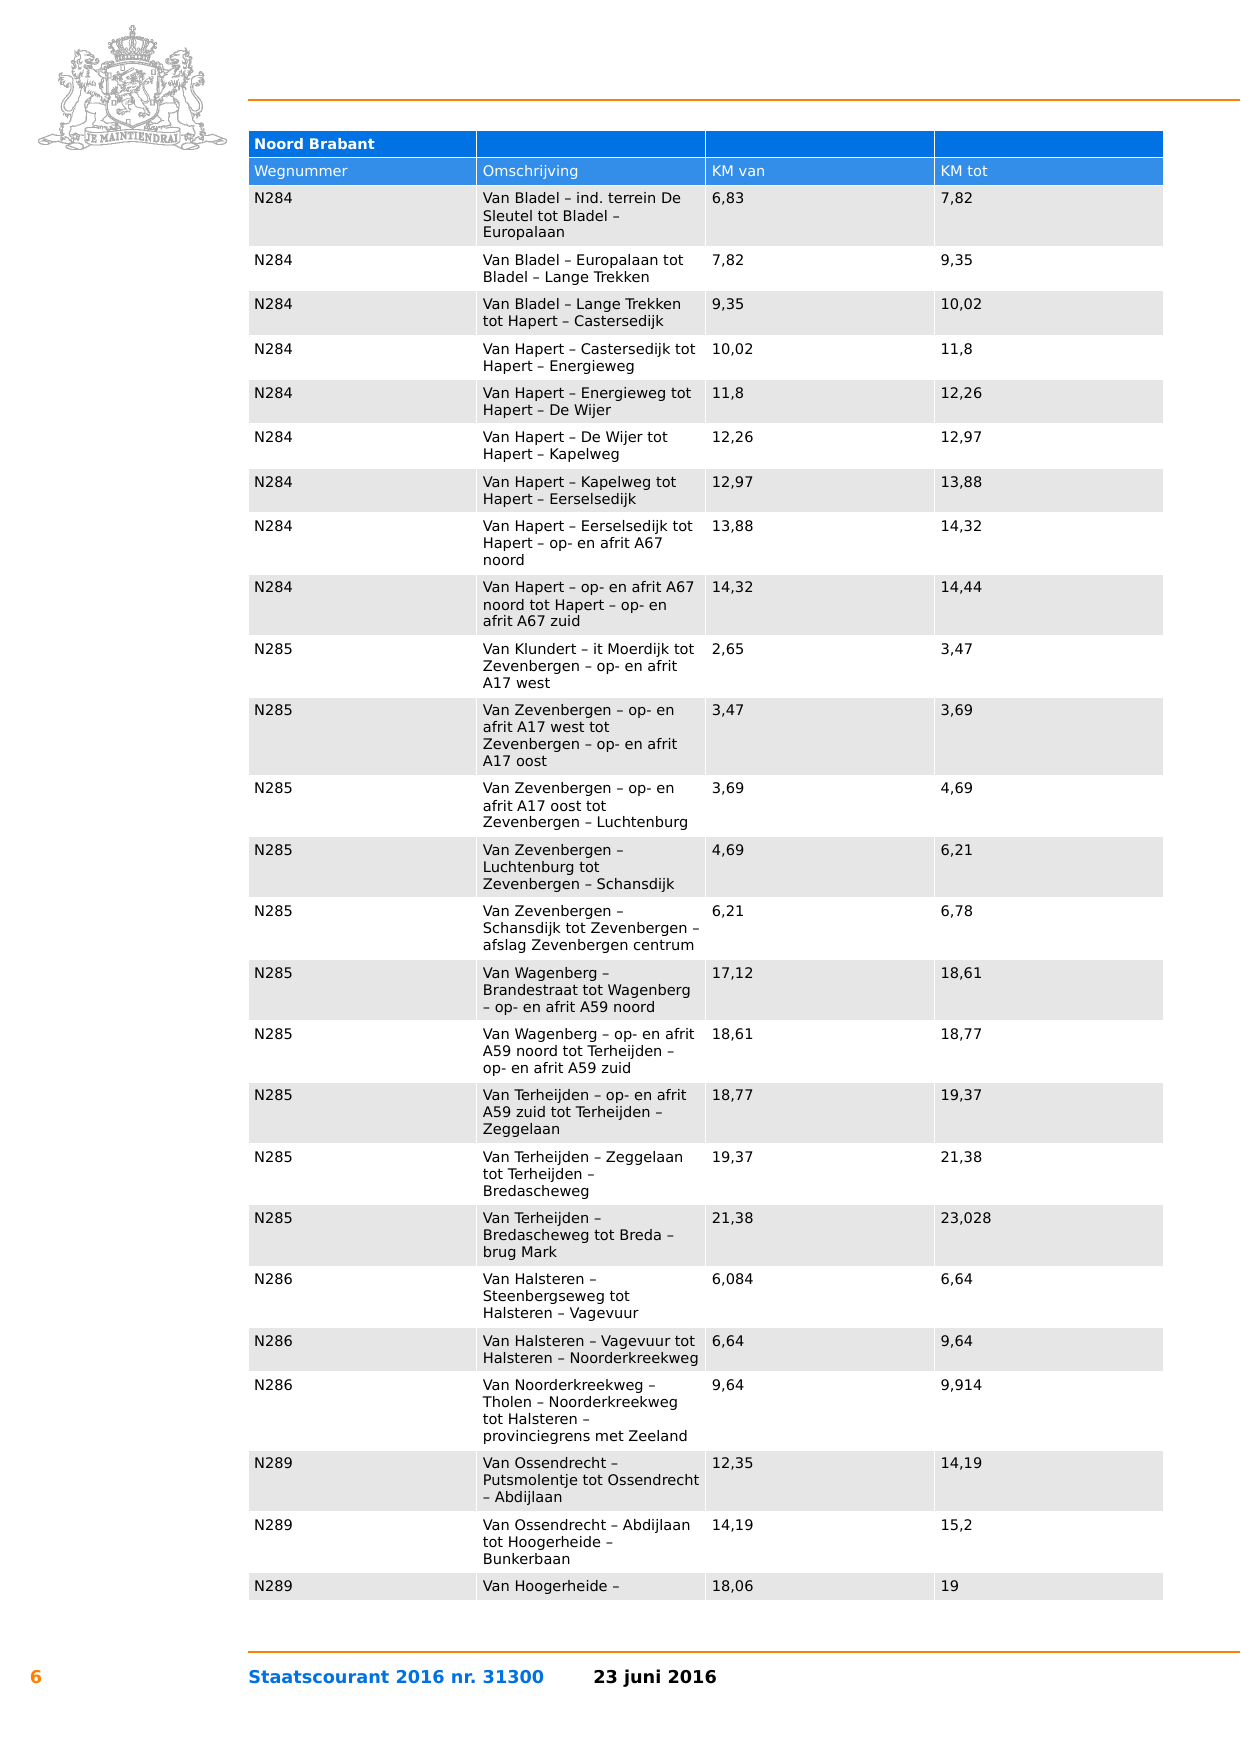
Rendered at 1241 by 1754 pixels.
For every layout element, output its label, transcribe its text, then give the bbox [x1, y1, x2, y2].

table_cell 4,69 [706, 837, 934, 897]
table_cell N286 [249, 1372, 476, 1449]
table_cell 21,38 [706, 1205, 934, 1266]
table_cell 6,64 [706, 1328, 934, 1371]
table_cell N285 [249, 636, 476, 696]
table_cell 14,44 [935, 575, 1163, 635]
table_cell 12,26 [935, 380, 1163, 423]
table_cell 3,47 [935, 636, 1163, 696]
table_cell Van Terheijden – op- en afrit A59 zuid tot Terheijden – Zeggelaan [477, 1083, 705, 1143]
table_cell 10,02 [935, 291, 1163, 335]
table_header Noord Brabant [249, 131, 476, 157]
table_cell Van Zevenbergen – Luchtenburg tot Zevenbergen – Schansdijk [477, 837, 705, 897]
table_cell 4,69 [935, 776, 1163, 836]
table_cell 6,21 [706, 899, 934, 959]
table_cell 6,084 [706, 1267, 934, 1327]
table_cell 23,028 [935, 1205, 1163, 1266]
table_cell Van Wagenberg – Brandestraat tot Wagenberg – op- en afrit A59 noord [477, 960, 705, 1020]
table_cell 18,61 [706, 1021, 934, 1081]
table_cell N285 [249, 698, 476, 775]
table_cell Van Noorderkreekweg – Tholen – Noorderkreekweg tot Halsteren – provinciegrens met Zeeland [477, 1372, 705, 1449]
table_cell 3,47 [706, 698, 934, 775]
table_cell Van Halsteren – Vagevuur tot Halsteren – Noorderkreekweg [477, 1328, 705, 1371]
table_cell 7,82 [706, 247, 934, 290]
table_cell Van Hapert – op- en afrit A67 noord tot Hapert – op- en afrit A67 zuid [477, 575, 705, 635]
table_cell 13,88 [706, 513, 934, 574]
table_cell 14,19 [935, 1451, 1163, 1511]
table_cell 9,35 [935, 247, 1163, 290]
table_cell Van Hapert – Energieweg tot Hapert – De Wijer [477, 380, 705, 423]
table_cell 11,8 [935, 336, 1163, 379]
table_cell N289 [249, 1573, 476, 1600]
table_cell N284 [249, 291, 476, 335]
table_cell Van Bladel – Europalaan tot Bladel – Lange Trekken [477, 247, 705, 290]
table_cell 3,69 [706, 776, 934, 836]
table_cell Van Bladel – ind. terrein De Sleutel tot Bladel – Europalaan [477, 186, 705, 246]
table_cell Van Terheijden – Bredascheweg tot Breda – brug Mark [477, 1205, 705, 1266]
table_cell N284 [249, 425, 476, 468]
table_cell N289 [249, 1451, 476, 1511]
table_cell 9,64 [935, 1328, 1163, 1371]
table_header [935, 131, 1163, 157]
table_cell Van Klundert – it Moerdijk tot Zevenbergen – op- en afrit A17 west [477, 636, 705, 696]
table_cell 9,64 [706, 1372, 934, 1449]
table_cell 12,97 [706, 469, 934, 512]
table_cell Van Halsteren – Steenbergseweg tot Halsteren – Vagevuur [477, 1267, 705, 1327]
table_cell N284 [249, 186, 476, 246]
table_cell KM van [706, 158, 934, 185]
table_cell 12,26 [706, 425, 934, 468]
table_cell N285 [249, 899, 476, 959]
table_cell 17,12 [706, 960, 934, 1020]
table_cell Van Hapert – Castersedijk tot Hapert – Energieweg [477, 336, 705, 379]
table_cell N284 [249, 513, 476, 574]
table_cell 14,32 [935, 513, 1163, 574]
table_cell 19,37 [706, 1144, 934, 1204]
table_cell N285 [249, 1021, 476, 1081]
table_cell 12,35 [706, 1451, 934, 1511]
table_cell Van Terheijden – Zeggelaan tot Terheijden – Bredascheweg [477, 1144, 705, 1204]
table_cell 6,21 [935, 837, 1163, 897]
table_cell N285 [249, 1144, 476, 1204]
table_cell 10,02 [706, 336, 934, 379]
table_cell N286 [249, 1267, 476, 1327]
picture [38, 25, 227, 150]
table_cell 13,88 [935, 469, 1163, 512]
table_cell N286 [249, 1328, 476, 1371]
table_cell 6,78 [935, 899, 1163, 959]
table_cell 19 [935, 1573, 1163, 1600]
table_cell 6,83 [706, 186, 934, 246]
table_cell N285 [249, 1205, 476, 1266]
table_cell Van Hapert – De Wijer tot Hapert – Kapelweg [477, 425, 705, 468]
table_cell N289 [249, 1512, 476, 1572]
table_cell Van Zevenbergen – op- en afrit A17 west tot Zevenbergen – op- en afrit A17 oost [477, 698, 705, 775]
table_cell Van Zevenbergen – op- en afrit A17 oost tot Zevenbergen – Luchtenburg [477, 776, 705, 836]
table_cell 11,8 [706, 380, 934, 423]
table_cell N284 [249, 469, 476, 512]
table_cell 6,64 [935, 1267, 1163, 1327]
table_cell N285 [249, 960, 476, 1020]
table_cell 3,69 [935, 698, 1163, 775]
table_cell Van Hapert – Kapelweg tot Hapert – Eerselsedijk [477, 469, 705, 512]
table_cell Van Ossendrecht – Putsmolentje tot Ossendrecht – Abdijlaan [477, 1451, 705, 1511]
table_cell 7,82 [935, 186, 1163, 246]
table_cell KM tot [935, 158, 1163, 185]
table_cell N285 [249, 837, 476, 897]
table_cell Wegnummer [249, 158, 476, 185]
table_cell N284 [249, 336, 476, 379]
table_cell Van Bladel – Lange Trekken tot Hapert – Castersedijk [477, 291, 705, 335]
table_cell N284 [249, 247, 476, 290]
table_cell N284 [249, 575, 476, 635]
table_cell 18,77 [706, 1083, 934, 1143]
table_cell Van Hapert – Eerselsedijk tot Hapert – op- en afrit A67 noord [477, 513, 705, 574]
table_cell 18,61 [935, 960, 1163, 1020]
table_cell 18,77 [935, 1021, 1163, 1081]
table_header [477, 131, 705, 157]
table_cell 21,38 [935, 1144, 1163, 1204]
table_cell N285 [249, 1083, 476, 1143]
table_cell 19,37 [935, 1083, 1163, 1143]
table_cell 15,2 [935, 1512, 1163, 1572]
table_cell 18,06 [706, 1573, 934, 1600]
table_cell N285 [249, 776, 476, 836]
table_cell Van Zevenbergen – Schansdijk tot Zevenbergen – afslag Zevenbergen centrum [477, 899, 705, 959]
table_cell 14,32 [706, 575, 934, 635]
table_cell 14,19 [706, 1512, 934, 1572]
table_cell N284 [249, 380, 476, 423]
table_cell Van Ossendrecht – Abdijlaan tot Hoogerheide – Bunkerbaan [477, 1512, 705, 1572]
table_cell 9,914 [935, 1372, 1163, 1449]
table_header [706, 131, 934, 157]
table_cell Van Hoogerheide – [477, 1573, 705, 1600]
table_cell Van Wagenberg – op- en afrit A59 noord tot Terheijden – op- en afrit A59 zuid [477, 1021, 705, 1081]
table_cell Omschrijving [477, 158, 705, 185]
table_cell 9,35 [706, 291, 934, 335]
table_cell 12,97 [935, 425, 1163, 468]
table_cell 2,65 [706, 636, 934, 696]
